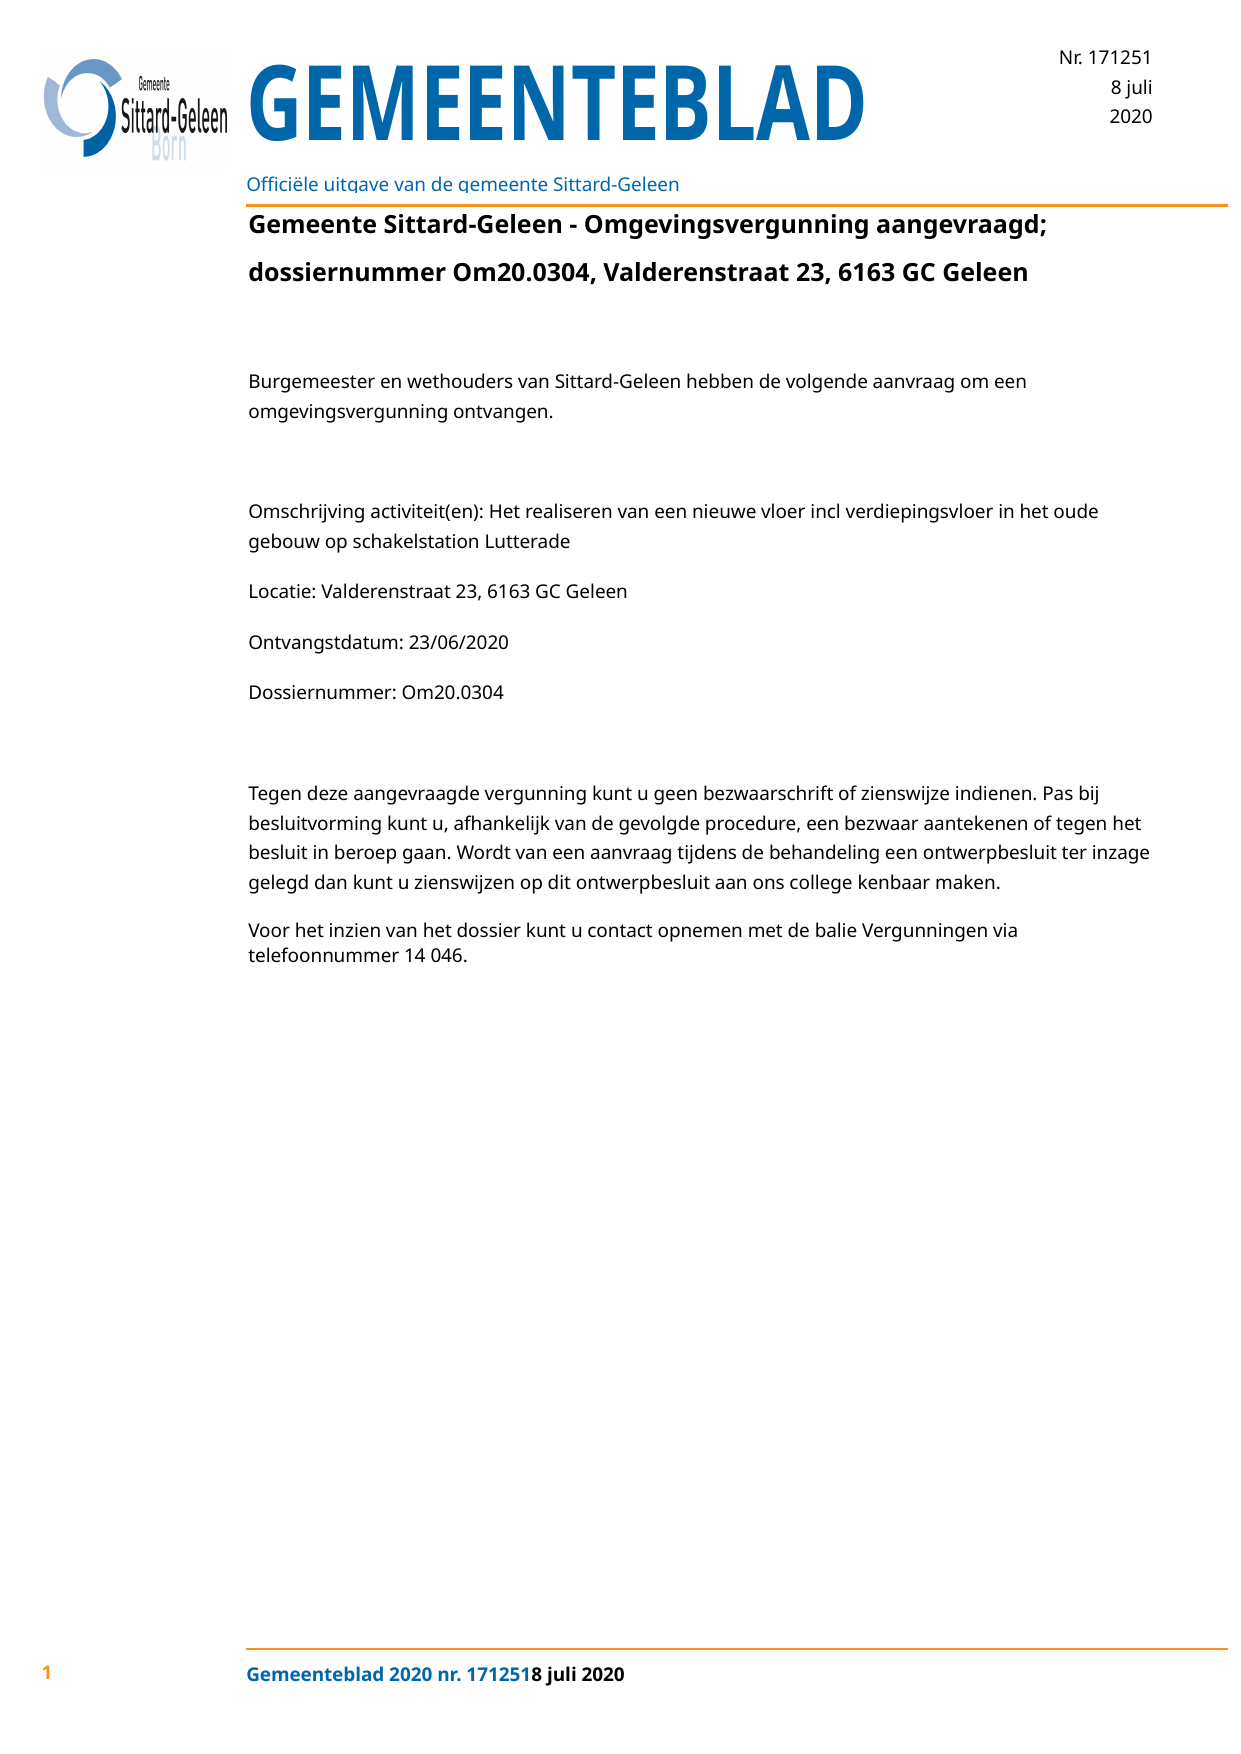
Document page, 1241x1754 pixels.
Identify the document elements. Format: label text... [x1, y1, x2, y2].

text Ontvangstdatum: 23/06/2020 [248, 629, 1152, 655]
text Dossiernummer: Om20.0304 [248, 679, 1152, 705]
text Tegen deze aangevraagde vergunning kunt u geen bezwaarschrift of zienswijze indienen. Pas bij besluitvorming kunt u, afhankelijk van de gevolgde procedure, een bezwaar aantekenen of tegen het besluit in beroep gaan. Wordt van een aanvraag tijdens de behandeling een ontwerpbesluit ter inzage gelegd dan kunt u zienswijzen op dit ontwerpbesluit aan ons college kenbaar maken. [248, 780, 1152, 895]
text Locatie: Valderenstraat 23, 6163 GC Geleen [248, 579, 1152, 604]
text Omschrijving activiteit(en): Het realiseren van een nieuwe vloer incl verdiepingsvloer in het oude gebouw op schakelstation Lutterade [248, 499, 1152, 554]
text Voor het inzien van het dossier kunt u contact opnemen met de balie Vergunningen via telefoonnummer 14 046. [248, 917, 1152, 968]
text Gemeente Sittard-Geleen - Omgevingsvergunning aangevraagd; dossiernummer Om20.0304, Valderenstraat 23, 6163 GC Geleen [248, 207, 1152, 288]
picture [41, 47, 231, 172]
text Burgemeester en wethouders van Sittard-Geleen hebben de volgende aanvraag om een omgevingsvergunning ontvangen. [248, 368, 1152, 424]
